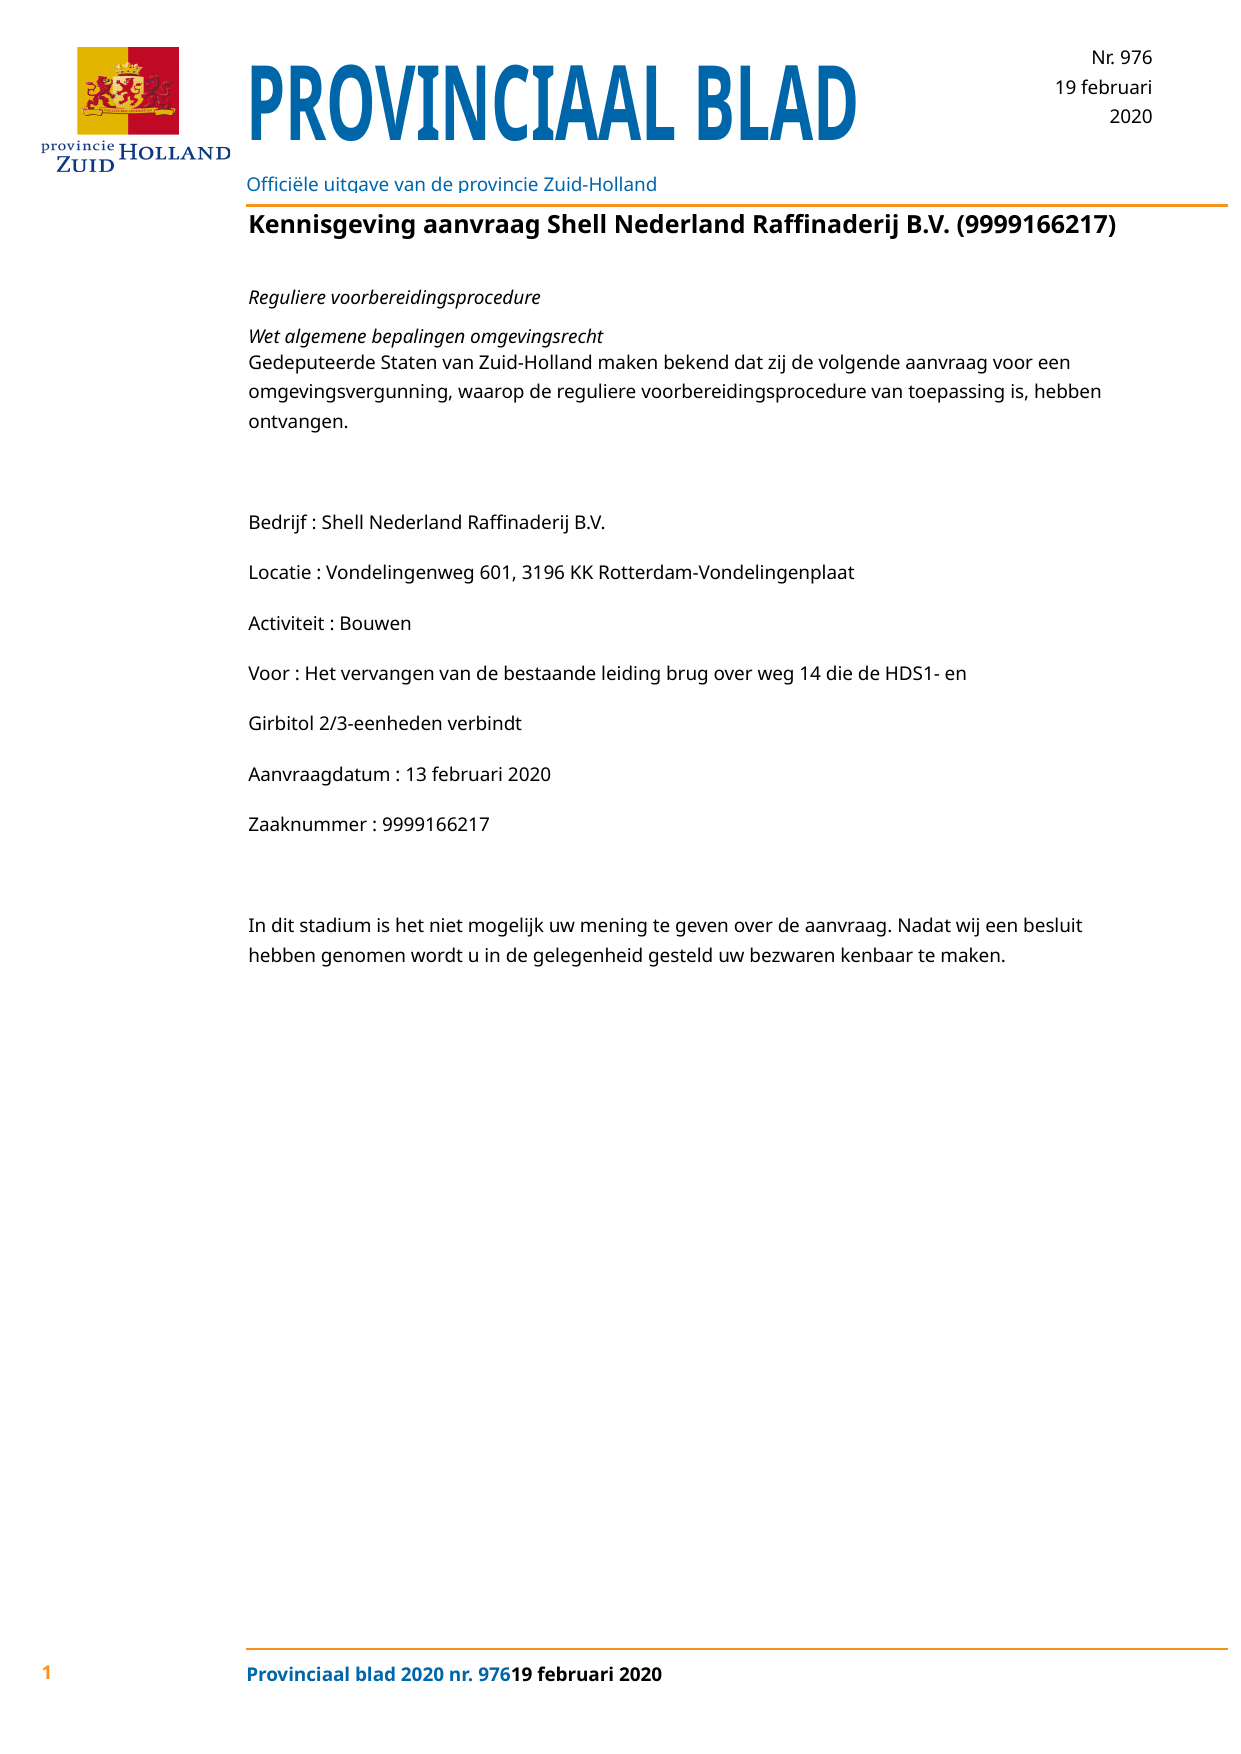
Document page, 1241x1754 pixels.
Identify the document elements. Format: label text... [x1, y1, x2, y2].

text Wet algemene bepalingen omgevingsrecht [248, 323, 1152, 349]
text Girbitol 2/3-eenheden verbindt [248, 711, 1152, 736]
picture [41, 47, 231, 172]
text Voor : Het vervangen van de bestaande leiding brug over weg 14 die de HDS1- en [248, 660, 1152, 686]
text In dit stadium is het niet mogelijk uw mening te geven over de aanvraag. Nadat wij een besluit hebben genomen wordt u in de gelegenheid gesteld uw bezwaren kenbaar te maken. [248, 912, 1152, 967]
text Zaaknummer : 9999166217 [248, 811, 1152, 837]
text Locatie : Vondelingenweg 601, 3196 KK Rotterdam-Vondelingenplaat [248, 559, 1152, 585]
text Activiteit : Bouwen [248, 610, 1152, 635]
text Gedeputeerde Staten van Zuid-Holland maken bekend dat zij de volgende aanvraag voor een omgevingsvergunning, waarop de reguliere voorbereidingsprocedure van toepassing is, hebben ontvangen. [248, 349, 1152, 434]
text Aanvraagdatum : 13 februari 2020 [248, 761, 1152, 787]
text Reguliere voorbereidingsprocedure [248, 284, 1152, 309]
text Bedrijf : Shell Nederland Raffinaderij B.V. [248, 509, 1152, 534]
text Kennisgeving aanvraag Shell Nederland Raffinaderij B.V. (9999166217) [248, 207, 1152, 241]
